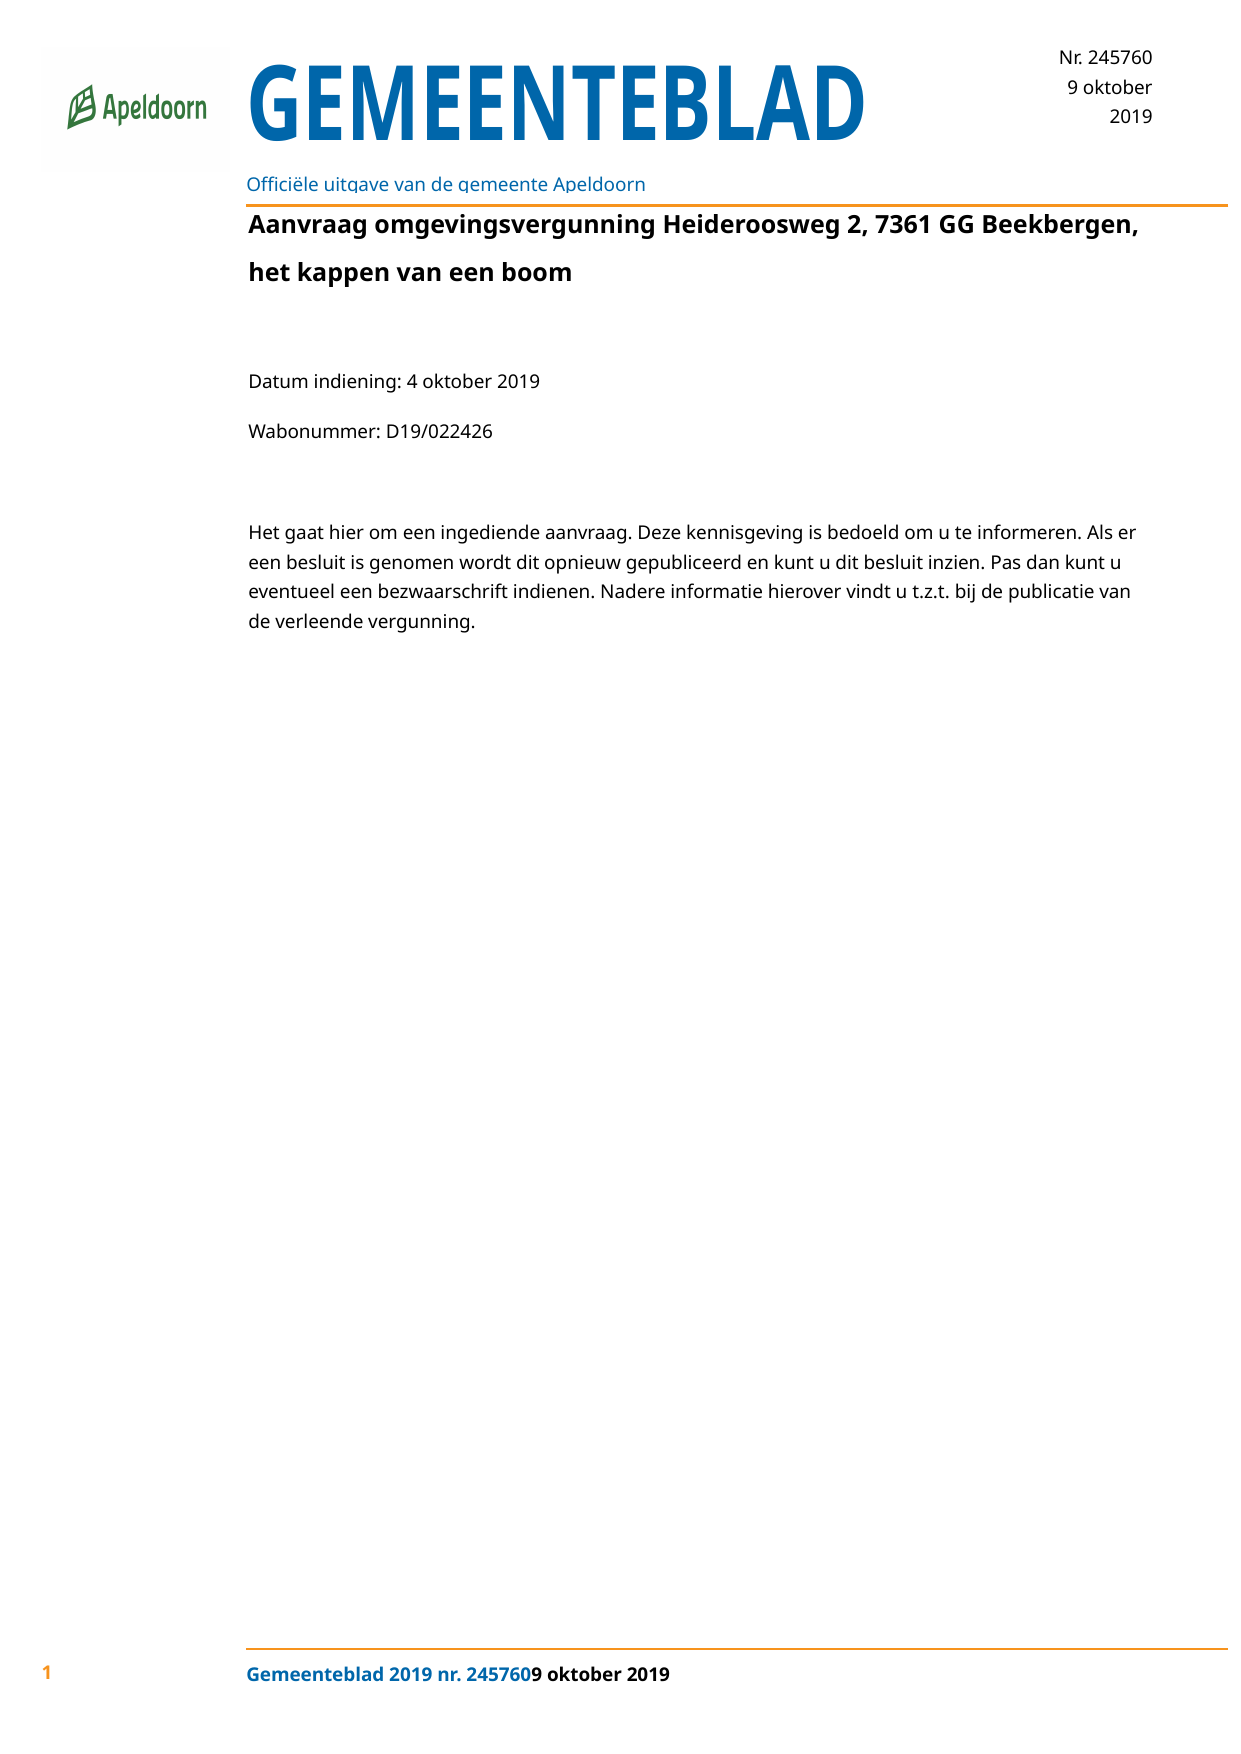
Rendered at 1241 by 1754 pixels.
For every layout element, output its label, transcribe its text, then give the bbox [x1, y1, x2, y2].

text Wabonummer: D19/022426 [248, 419, 1152, 444]
text Aanvraag omgevingsvergunning Heideroosweg 2, 7361 GG Beekbergen, het kappen van een boom [248, 207, 1152, 288]
picture [41, 47, 231, 172]
text Het gaat hier om een ingediende aanvraag. Deze kennisgeving is bedoeld om u te informeren. Als er een besluit is genomen wordt dit opnieuw gepubliceerd en kunt u dit besluit inzien. Pas dan kunt u eventueel een bezwaarschrift indienen. Nadere informatie hierover vindt u t.z.t. bij de publicatie van de verleende vergunning. [248, 519, 1152, 634]
text Datum indiening: 4 oktober 2019 [248, 368, 1152, 394]
